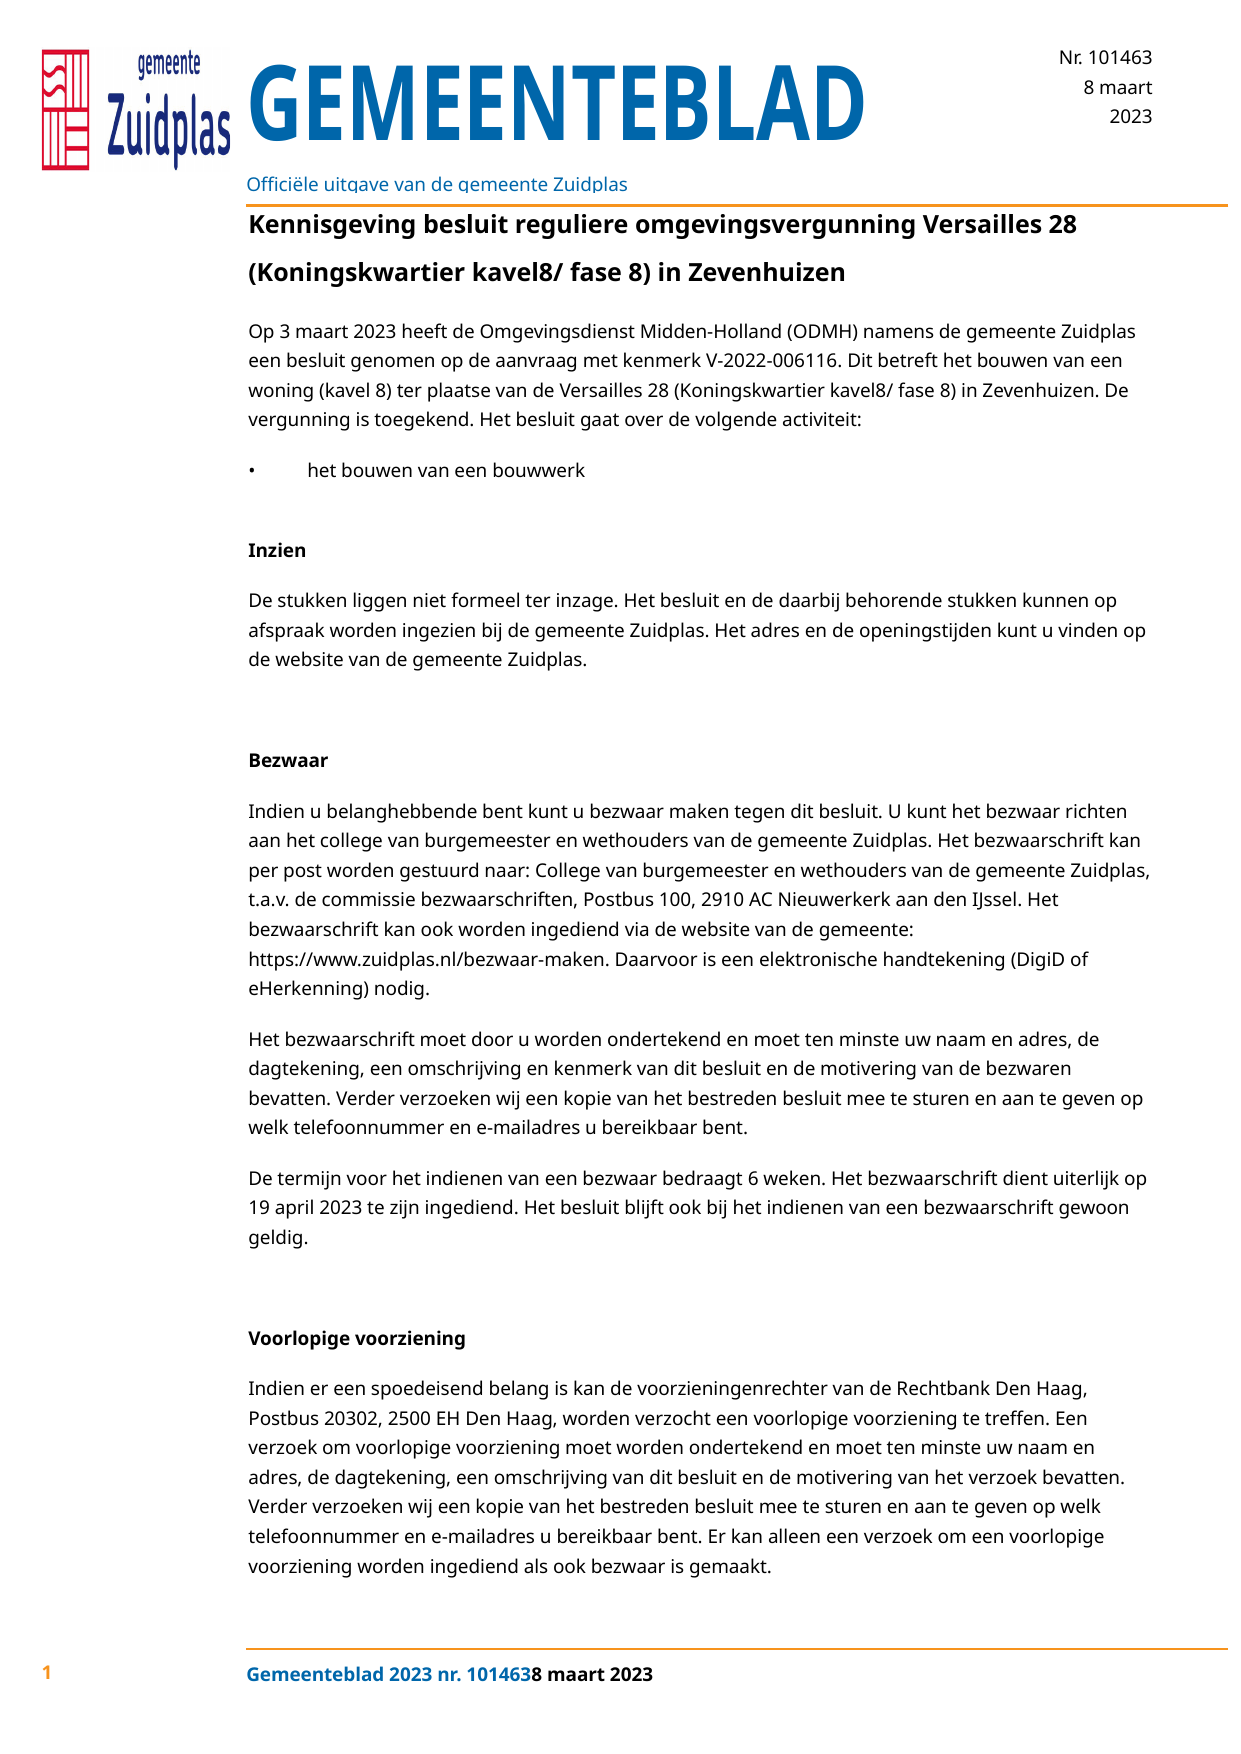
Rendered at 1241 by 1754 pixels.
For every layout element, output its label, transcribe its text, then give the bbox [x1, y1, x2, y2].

text Voorlopige voorziening [248, 1325, 1152, 1351]
text Inzien [248, 537, 1152, 563]
list het bouwen van een bouwwerk [248, 457, 1152, 483]
text Kennisgeving besluit reguliere omgevingsvergunning Versailles 28 (Koningskwartier kavel8/ fase 8) in Zevenhuizen [248, 207, 1152, 288]
picture [41, 47, 231, 172]
text Indien u belanghebbende bent kunt u bezwaar maken tegen dit besluit. U kunt het bezwaar richten aan het college van burgemeester en wethouders van de gemeente Zuidplas. Het bezwaarschrift kan per post worden gestuurd naar: College van burgemeester en wethouders van de gemeente Zuidplas, t.a.v. de commissie bezwaarschriften, Postbus 100, 2910 AC Nieuwerkerk aan den IJssel. Het bezwaarschrift kan ook worden ingediend via de website van de gemeente: https://www.zuidplas.nl/bezwaar-maken. Daarvoor is een elektronische handtekening (DigiD of eHerkenning) nodig. [248, 798, 1152, 1001]
text De termijn voor het indienen van een bezwaar bedraagt 6 weken. Het bezwaarschrift dient uiterlijk op 19 april 2023 te zijn ingediend. Het besluit blijft ook bij het indienen van een bezwaarschrift gewoon geldig. [248, 1165, 1152, 1250]
text Indien er een spoedeisend belang is kan de voorzieningenrechter van de Rechtbank Den Haag, Postbus 20302, 2500 EH Den Haag, worden verzocht een voorlopige voorziening te treffen. Een verzoek om voorlopige voorziening moet worden ondertekend en moet ten minste uw naam en adres, de dagtekening, een omschrijving van dit besluit en de motivering van het verzoek bevatten. Verder verzoeken wij een kopie van het bestreden besluit mee te sturen en aan te geven op welk telefoonnummer en e-mailadres u bereikbaar bent. Er kan alleen een verzoek om een voorlopige voorziening worden ingediend als ook bezwaar is gemaakt. [248, 1375, 1152, 1579]
text Het bezwaarschrift moet door u worden ondertekend en moet ten minste uw naam en adres, de dagtekening, een omschrijving en kenmerk van dit besluit en de motivering van de bezwaren bevatten. Verder verzoeken wij een kopie van het bestreden besluit mee te sturen en aan te geven op welk telefoonnummer en e-mailadres u bereikbaar bent. [248, 1026, 1152, 1140]
text De stukken liggen niet formeel ter inzage. Het besluit en de daarbij behorende stukken kunnen op afspraak worden ingezien bij de gemeente Zuidplas. Het adres en de openingstijden kunt u vinden op de website van de gemeente Zuidplas. [248, 587, 1152, 672]
text Bezwaar [248, 747, 1152, 773]
text Op 3 maart 2023 heeft de Omgevingsdienst Midden-Holland (ODMH) namens de gemeente Zuidplas een besluit genomen op de aanvraag met kenmerk V-2022-006116. Dit betreft het bouwen van een woning (kavel 8) ter plaatse van de Versailles 28 (Koningskwartier kavel8/ fase 8) in Zevenhuizen. De vergunning is toegekend. Het besluit gaat over de volgende activiteit: [248, 318, 1152, 432]
